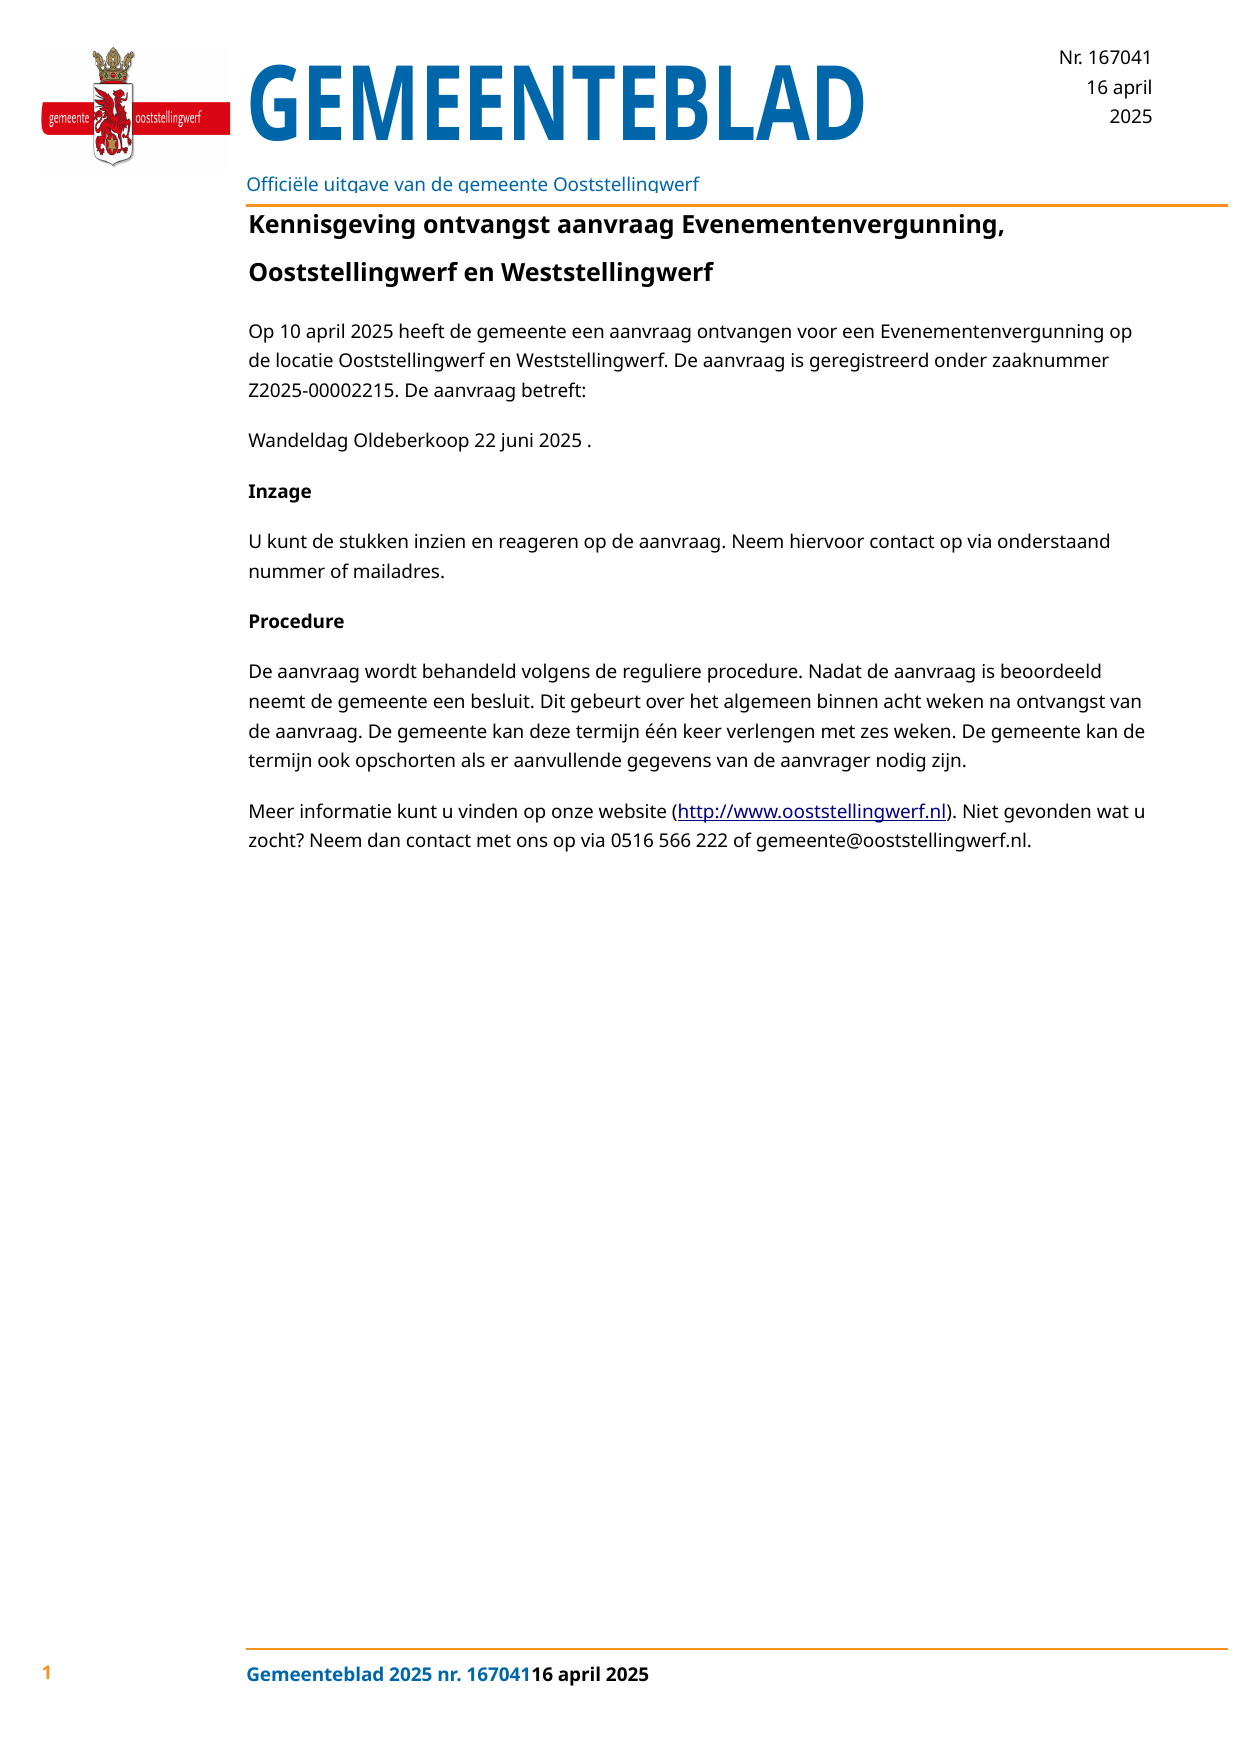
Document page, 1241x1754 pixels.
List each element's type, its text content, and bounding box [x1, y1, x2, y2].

text Op 10 april 2025 heeft de gemeente een aanvraag ontvangen voor een Evenementenvergunning op de locatie Ooststellingwerf en Weststellingwerf. De aanvraag is geregistreerd onder zaaknummer Z2025-00002215. De aanvraag betreft: [248, 318, 1152, 403]
text Meer informatie kunt u vinden op onze website (http://www.ooststellingwerf.nl). Niet gevonden wat u zocht? Neem dan contact met ons op via 0516 566 222 of gemeente@ooststellingwerf.nl. [248, 798, 1152, 853]
text Inzage [248, 478, 1152, 504]
text Wandeldag Oldeberkoop 22 juni 2025 . [248, 427, 1152, 453]
text Kennisgeving ontvangst aanvraag Evenementenvergunning, Ooststellingwerf en Weststellingwerf [248, 207, 1152, 288]
text Procedure [248, 608, 1152, 634]
text De aanvraag wordt behandeld volgens de reguliere procedure. Nadat de aanvraag is beoordeeld neemt de gemeente een besluit. Dit gebeurt over het algemeen binnen acht weken na ontvangst van de aanvraag. De gemeente kan deze termijn één keer verlengen met zes weken. De gemeente kan de termijn ook opschorten als er aanvullende gegevens van de aanvrager nodig zijn. [248, 659, 1152, 773]
text U kunt de stukken inzien en reageren op de aanvraag. Neem hiervoor contact op via onderstaand nummer of mailadres. [248, 528, 1152, 584]
picture [41, 47, 231, 172]
